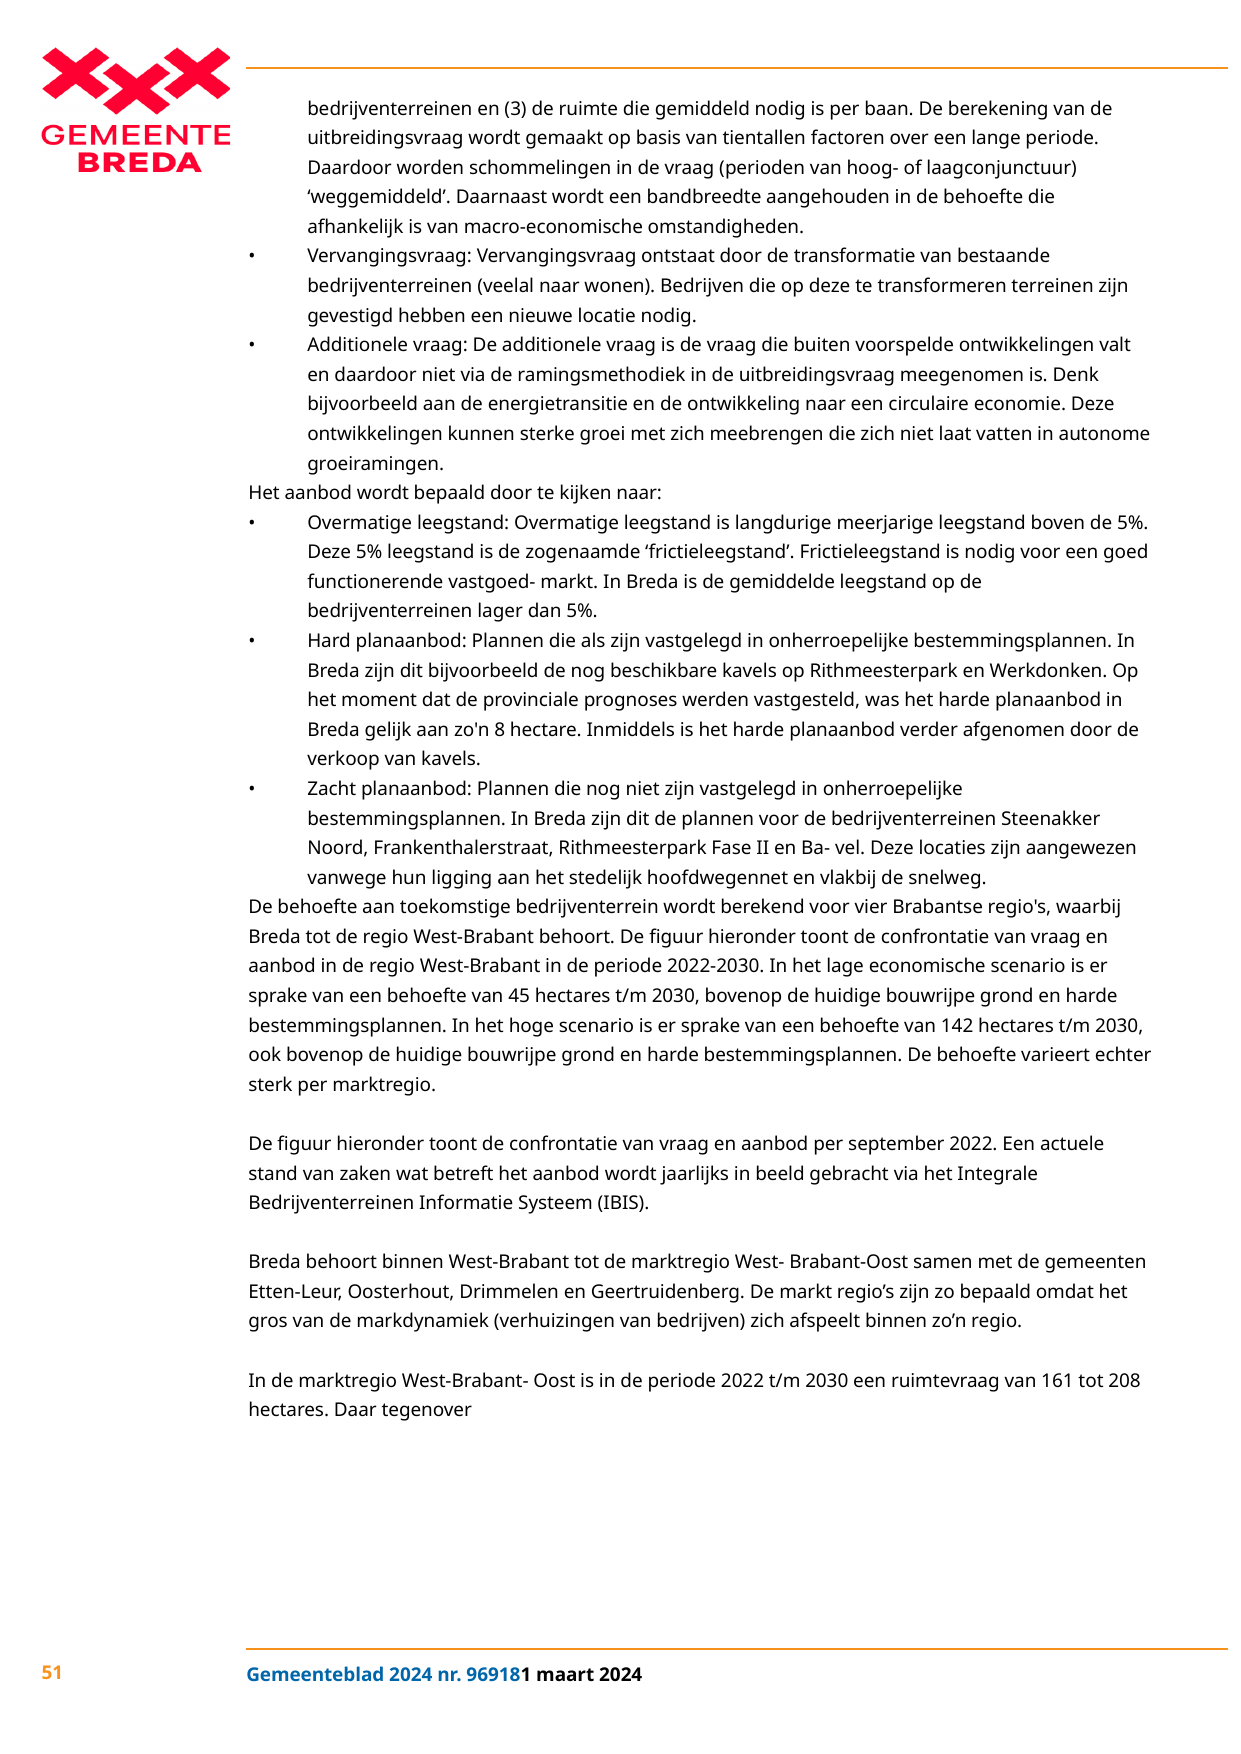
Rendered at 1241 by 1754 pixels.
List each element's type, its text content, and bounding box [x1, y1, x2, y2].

text Breda behoort binnen West-Brabant tot de marktregio West- Brabant-Oost samen met de gemeenten Etten-Leur, Oosterhout, Drimmelen en Geertruidenberg. De markt regio’s zijn zo bepaald omdat het gros van de markdynamiek (verhuizingen van bedrijven) zich afspeelt binnen zo’n regio. [248, 1248, 1152, 1333]
list Hard planaanbod: Plannen die als zijn vastgelegd in onherroepelijke bestemmingsplannen. In Breda zijn dit bijvoorbeeld de nog beschikbare kavels op Rithmeesterpark en Werkdonken. Op het moment dat de provinciale prognoses werden vastgesteld, was het harde planaanbod in Breda gelijk aan zo'n 8 hectare. Inmiddels is het harde planaanbod verder afgenomen door de verkoop van kavels. [248, 627, 1152, 771]
text In de marktregio West-Brabant- Oost is in de periode 2022 t/m 2030 een ruimtevraag van 161 tot 208 hectares. Daar tegenover [248, 1367, 1152, 1422]
list Vervangingsvraag: Vervangingsvraag ontstaat door de transformatie van bestaande bedrijventerreinen (veelal naar wonen). Bedrijven die op deze te transformeren terreinen zijn gevestigd hebben een nieuwe locatie nodig. [248, 243, 1152, 328]
list Zacht planaanbod: Plannen die nog niet zijn vastgelegd in onherroepelijke bestemmingsplannen. In Breda zijn dit de plannen voor de bedrijventerreinen Steenakker Noord, Frankenthalerstraat, Rithmeesterpark Fase II en Ba- vel. Deze locaties zijn aangewezen vanwege hun ligging aan het stedelijk hoofdwegennet en vlakbij de snelweg. [248, 775, 1152, 890]
text De figuur hieronder toont de confrontatie van vraag en aanbod per september 2022. Een actuele stand van zaken wat betreft het aanbod wordt jaarlijks in beeld gebracht via het Integrale Bedrijventerreinen Informatie Systeem (IBIS). [248, 1130, 1152, 1215]
list Additionele vraag: De additionele vraag is de vraag die buiten voorspelde ontwikkelingen valt en daardoor niet via de ramingsmethodiek in de uitbreidingsvraag meegenomen is. Denk bijvoorbeeld aan de energietransitie en de ontwikkeling naar een circulaire economie. Deze ontwikkelingen kunnen sterke groei met zich meebrengen die zich niet laat vatten in autonome groeiramingen. [248, 331, 1152, 476]
picture [41, 47, 231, 172]
text De behoefte aan toekomstige bedrijventerrein wordt berekend voor vier Brabantse regio's, waarbij Breda tot de regio West-Brabant behoort. De figuur hieronder toont de confrontatie van vraag en aanbod in de regio West-Brabant in de periode 2022-2030. In het lage economische scenario is er sprake van een behoefte van 45 hectares t/m 2030, bovenop de huidige bouwrijpe grond en harde bestemmingsplannen. In het hoge scenario is er sprake van een behoefte van 142 hectares t/m 2030, ook bovenop de huidige bouwrijpe grond en harde bestemmingsplannen. De behoefte varieert echter sterk per marktregio. [248, 893, 1152, 1097]
list bedrijventerreinen en (3) de ruimte die gemiddeld nodig is per baan. De berekening van de uitbreidingsvraag wordt gemaakt op basis van tientallen factoren over een lange periode. Daardoor worden schommelingen in de vraag (perioden van hoog- of laagconjunctuur) ‘weggemiddeld’. Daarnaast wordt een bandbreedte aangehouden in de behoefte die afhankelijk is van macro-economische omstandigheden. [248, 95, 1152, 239]
list Overmatige leegstand: Overmatige leegstand is langdurige meerjarige leegstand boven de 5%. Deze 5% leegstand is de zogenaamde ‘frictieleegstand’. Frictieleegstand is nodig voor een goed functionerende vastgoed- markt. In Breda is de gemiddelde leegstand op de bedrijventerreinen lager dan 5%. [248, 509, 1152, 623]
text Het aanbod wordt bepaald door te kijken naar: [248, 479, 1152, 505]
